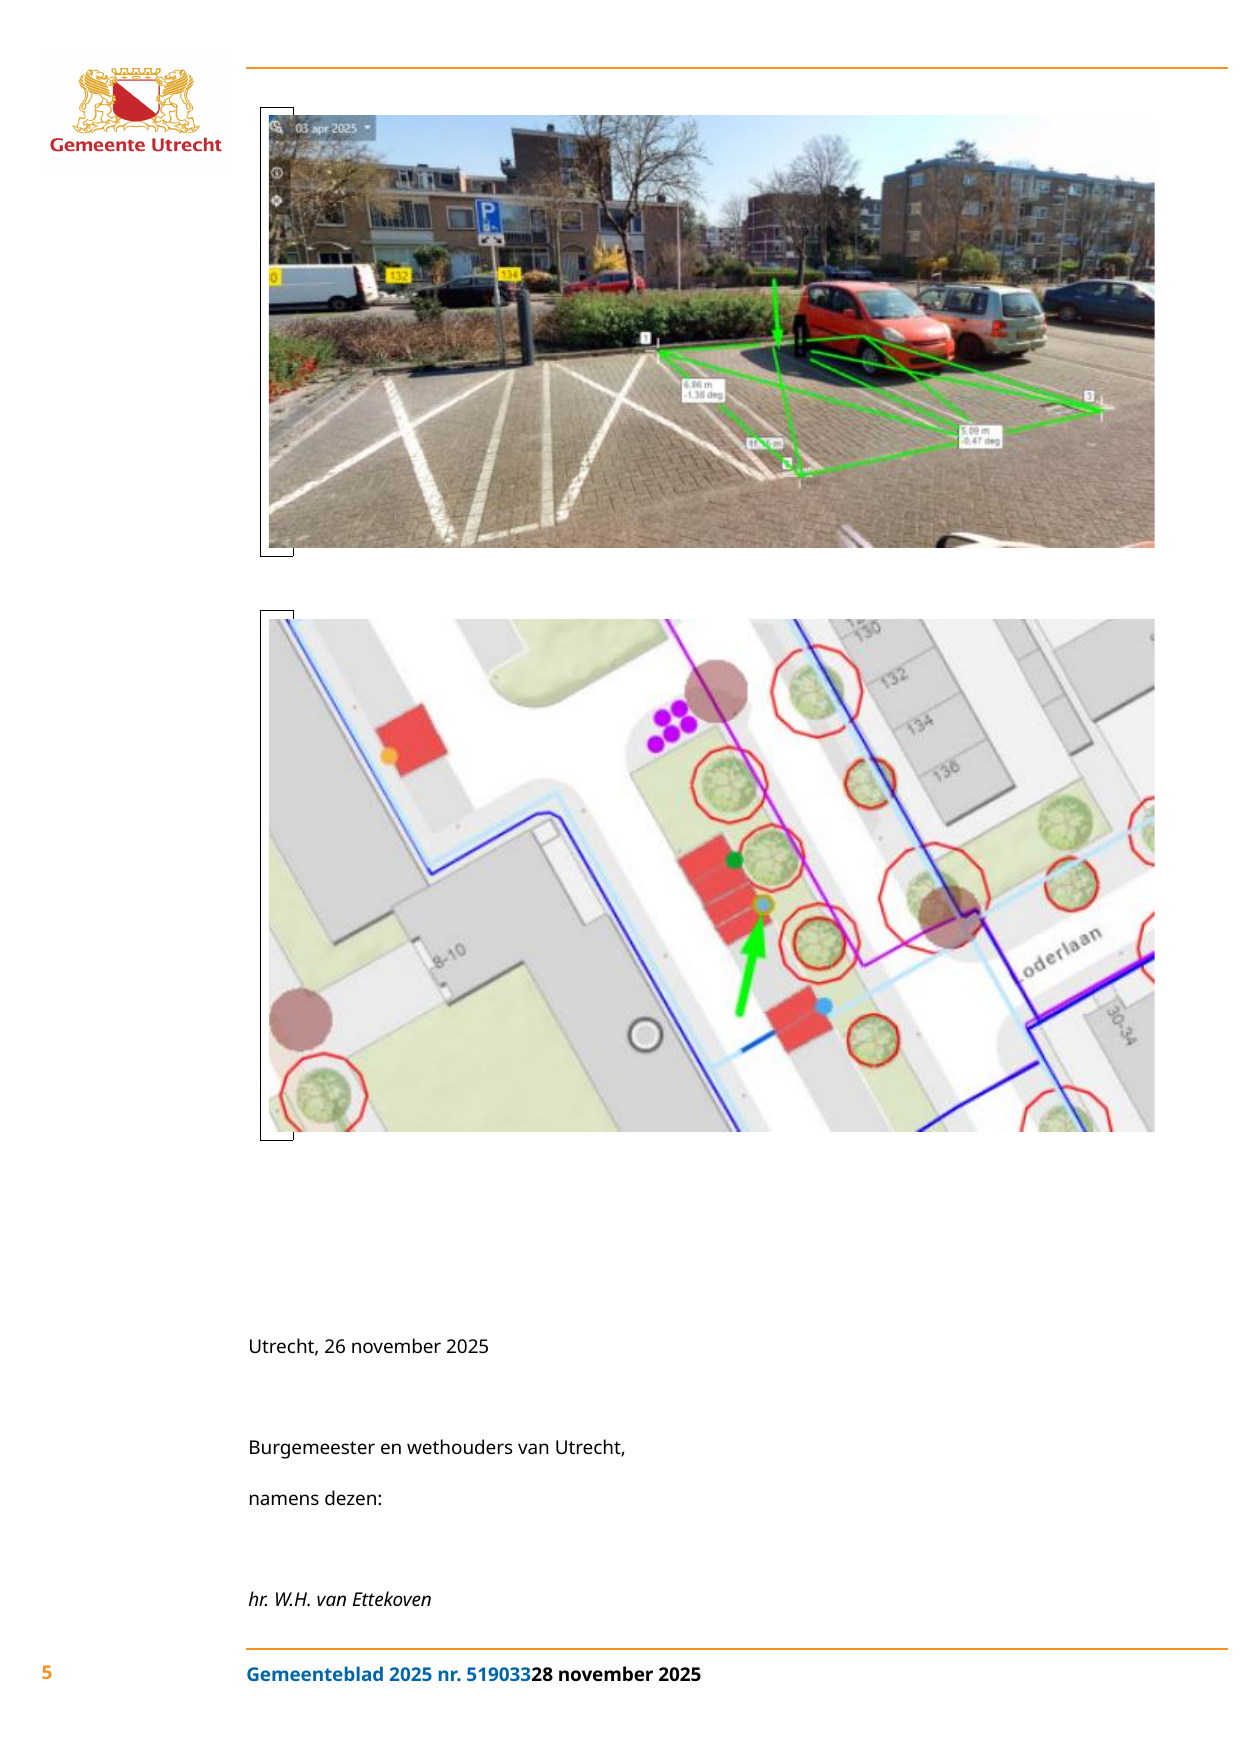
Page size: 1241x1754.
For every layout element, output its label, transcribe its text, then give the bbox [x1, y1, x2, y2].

text Burgemeester en wethouders van Utrecht, [248, 1434, 1152, 1460]
text hr. W.H. van Ettekoven [248, 1586, 1152, 1611]
picture [268, 619, 1155, 1132]
picture [41, 47, 231, 172]
text Utrecht, 26 november 2025 [248, 1334, 1152, 1359]
picture [268, 115, 1155, 548]
text namens dezen: [248, 1485, 1152, 1511]
